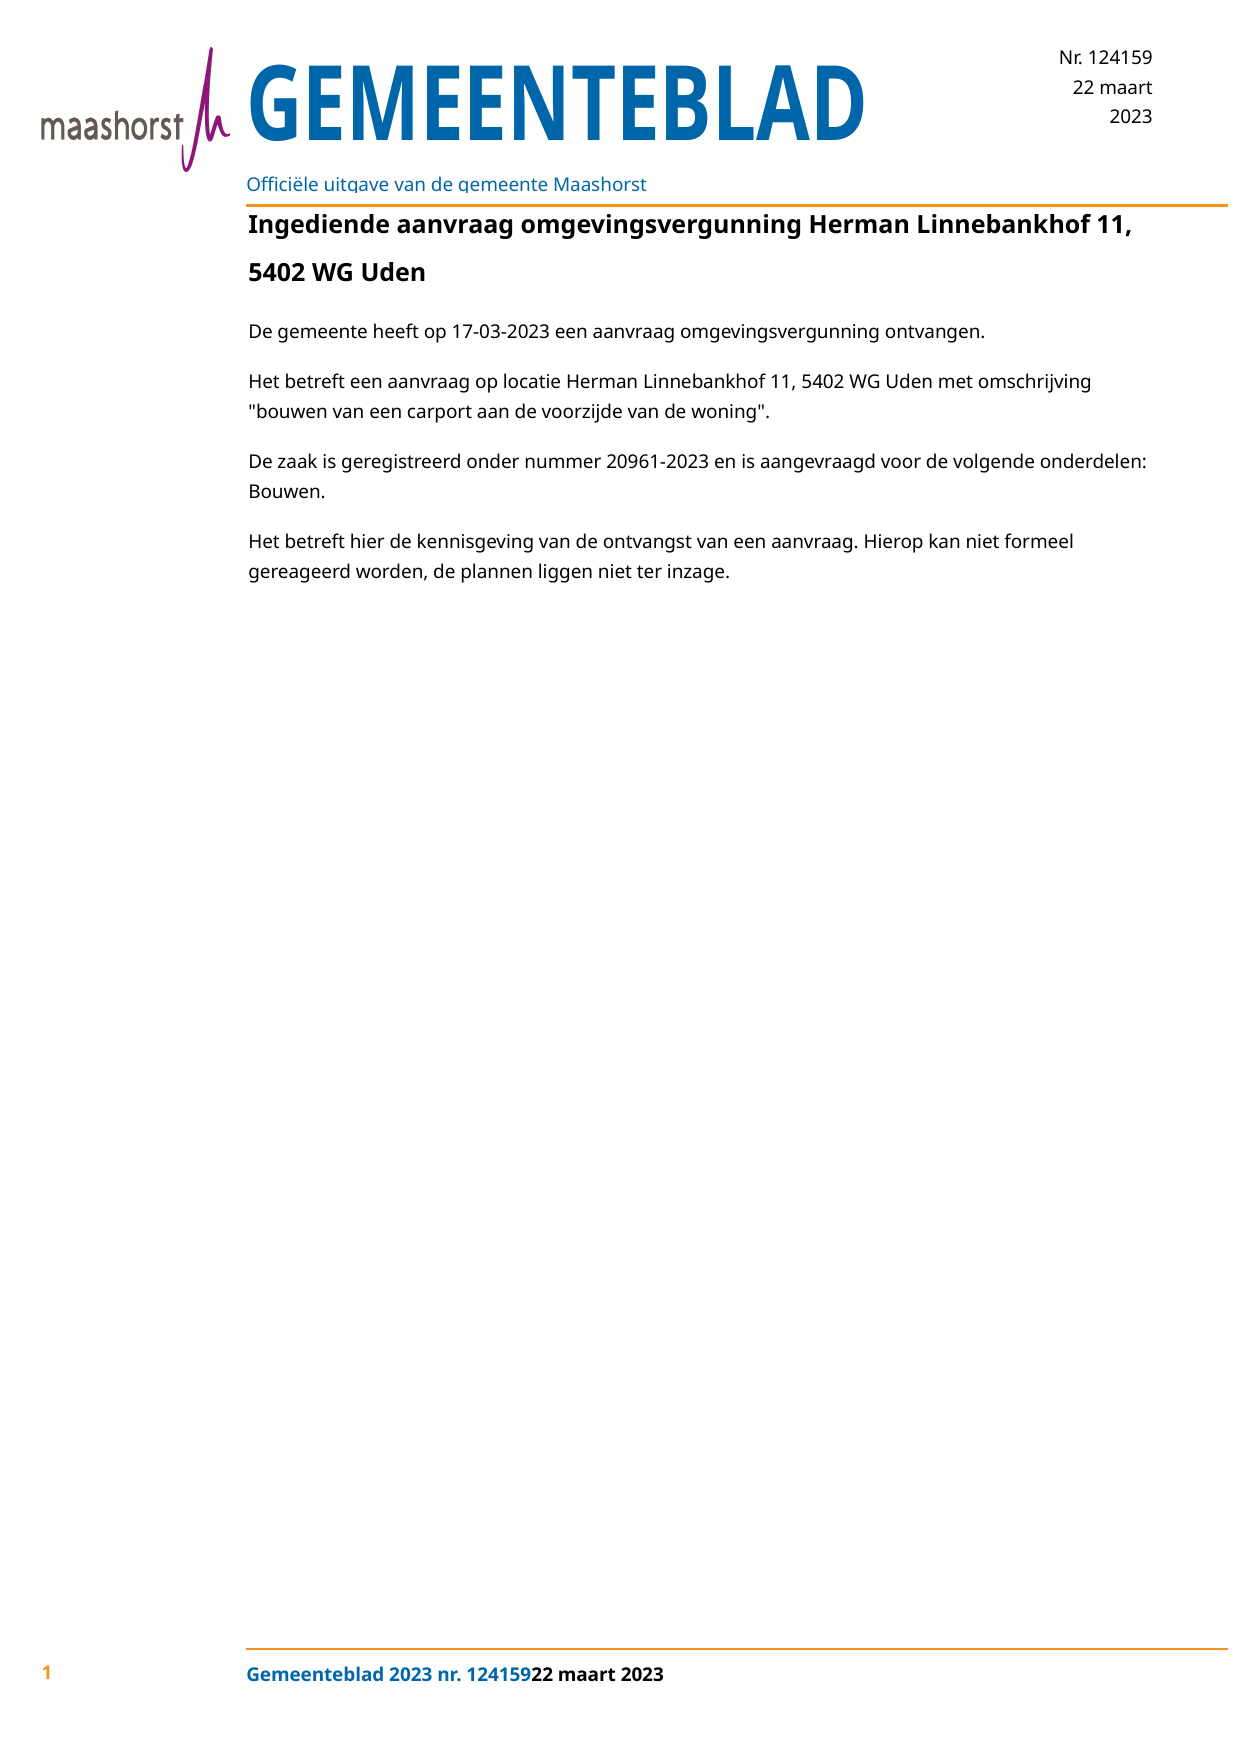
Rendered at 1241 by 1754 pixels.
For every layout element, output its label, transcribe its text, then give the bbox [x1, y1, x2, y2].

text De gemeente heeft op 17-03-2023 een aanvraag omgevingsvergunning ontvangen. [248, 318, 1152, 344]
picture [41, 47, 231, 172]
text Ingediende aanvraag omgevingsvergunning Herman Linnebankhof 11, 5402 WG Uden [248, 207, 1152, 288]
text Het betreft een aanvraag op locatie Herman Linnebankhof 11, 5402 WG Uden met omschrijving "bouwen van een carport aan de voorzijde van de woning". [248, 368, 1152, 424]
text Het betreft hier de kennisgeving van de ontvangst van een aanvraag. Hierop kan niet formeel gereageerd worden, de plannen liggen niet ter inzage. [248, 528, 1152, 584]
text De zaak is geregistreerd onder nummer 20961-2023 en is aangevraagd voor de volgende onderdelen: Bouwen. [248, 448, 1152, 504]
